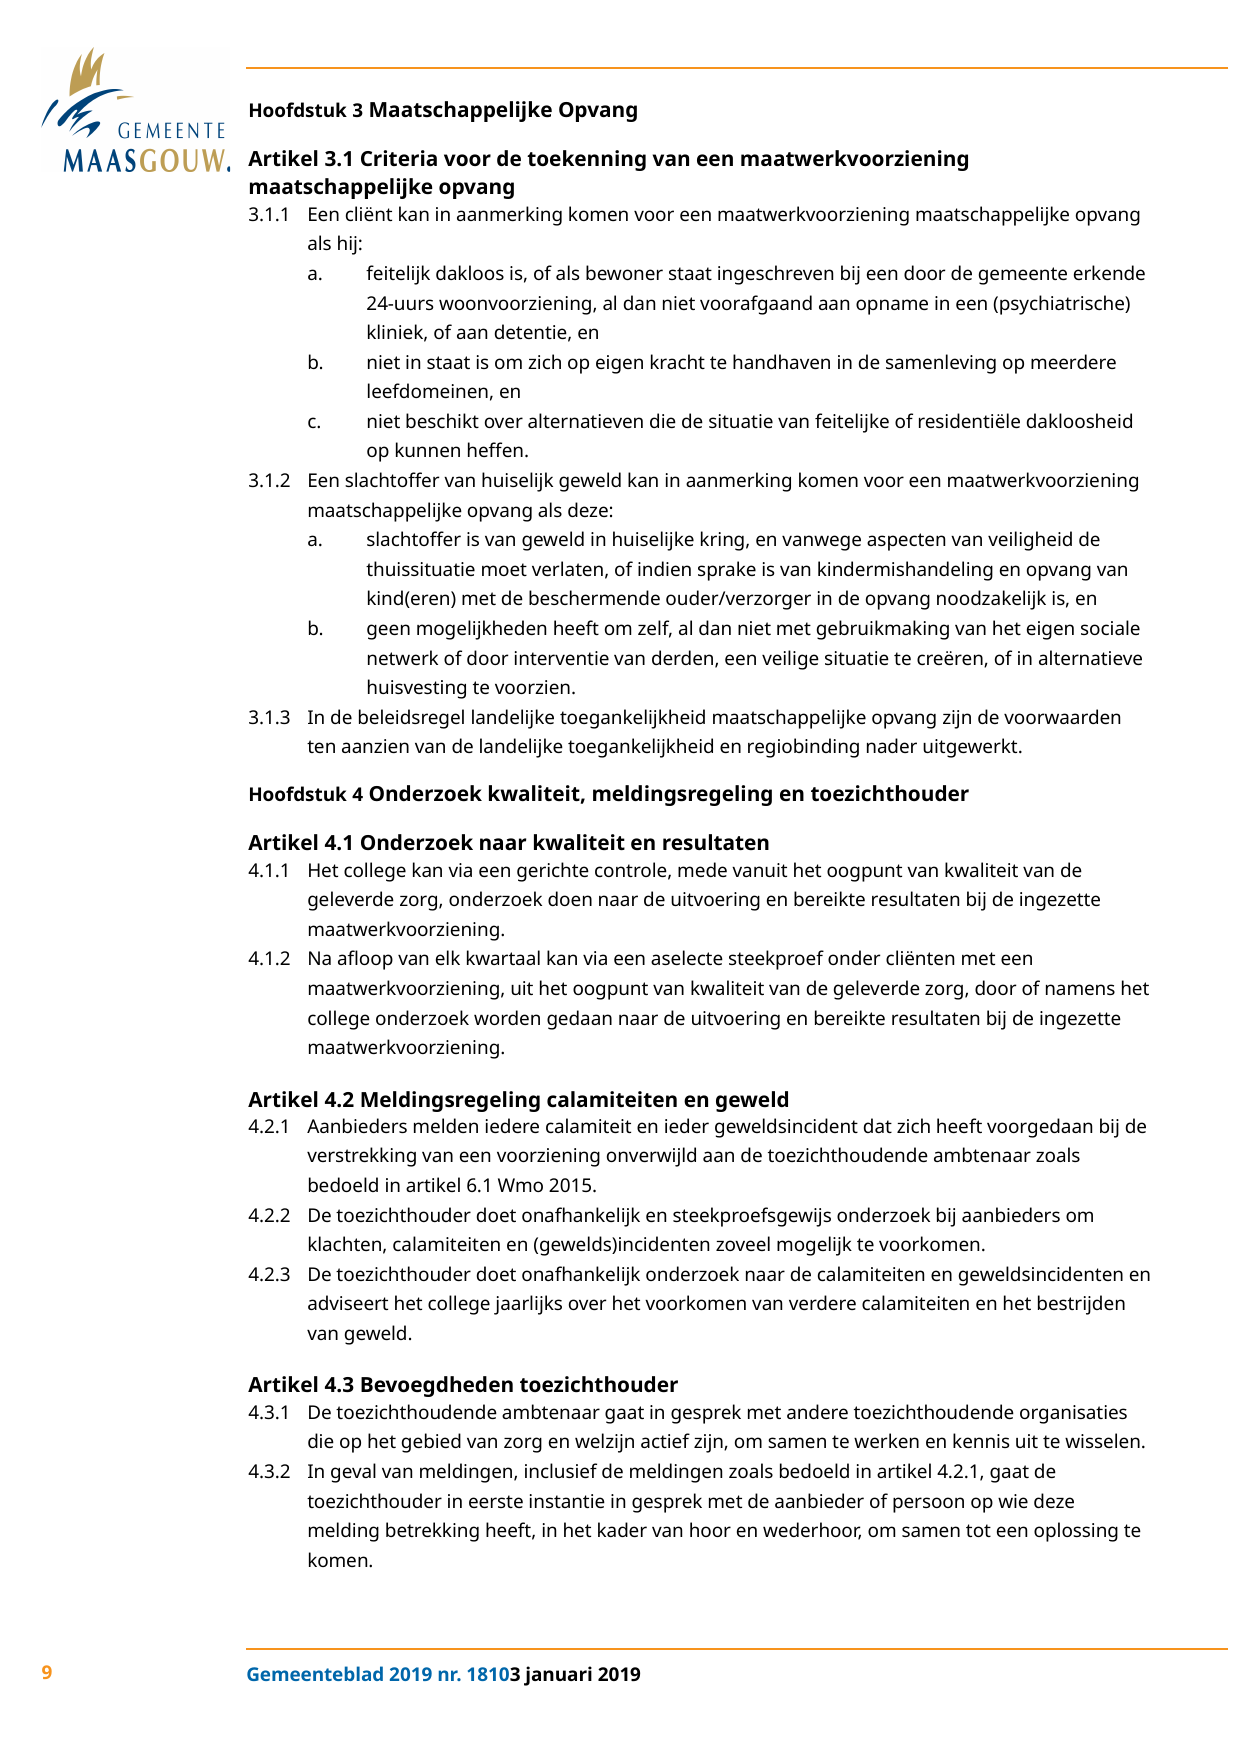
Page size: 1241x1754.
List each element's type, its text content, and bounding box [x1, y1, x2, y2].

list geen mogelijkheden heeft om zelf, al dan niet met gebruikmaking van het eigen sociale netwerk of door interventie van derden, een veilige situatie te creëren, of in alternatieve huisvesting te voorzien. [307, 615, 1152, 700]
list niet beschikt over alternatieven die de situatie van feitelijke of residentiële dakloosheid op kunnen heffen. [307, 408, 1152, 463]
text Hoofdstuk 4 Onderzoek kwaliteit, meldingsregeling en toezichthouder [248, 779, 1152, 807]
list Een slachtoffer van huiselijk geweld kan in aanmerking komen voor een maatwerkvoorziening maatschappelijke opvang als deze: [248, 467, 1152, 522]
list Een cliënt kan in aanmerking komen voor een maatwerkvoorziening maatschappelijke opvang als hij: [248, 201, 1152, 256]
list slachtoffer is van geweld in huiselijke kring, en vanwege aspecten van veiligheid de thuissituatie moet verlaten, of indien sprake is van kindermishandeling en opvang van kind(eren) met de beschermende ouder/verzorger in de opvang noodzakelijk is, en [307, 526, 1152, 611]
text Artikel 4.1 Onderzoek naar kwaliteit en resultaten [248, 828, 1152, 857]
list Na afloop van elk kwartaal kan via een aselecte steekproef onder cliënten met een maatwerkvoorziening, uit het oogpunt van kwaliteit van de geleverde zorg, door of namens het college onderzoek worden gedaan naar de uitvoering en bereikte resultaten bij de ingezette maatwerkvoorziening. [248, 946, 1152, 1060]
list De toezichthoudende ambtenaar gaat in gesprek met andere toezichthoudende organisaties die op het gebied van zorg en welzijn actief zijn, om samen te werken en kennis uit te wisselen. [248, 1399, 1152, 1454]
list De toezichthouder doet onafhankelijk onderzoek naar de calamiteiten en geweldsincidenten en adviseert het college jaarlijks over het voorkomen van verdere calamiteiten en het bestrijden van geweld. [248, 1261, 1152, 1346]
list Aanbieders melden iedere calamiteit en ieder geweldsincident dat zich heeft voorgedaan bij de verstrekking van een voorziening onverwijld aan de toezichthoudende ambtenaar zoals bedoeld in artikel 6.1 Wmo 2015. [248, 1113, 1152, 1198]
text Artikel 4.2 Meldingsregeling calamiteiten en geweld [248, 1085, 1152, 1113]
list feitelijk dakloos is, of als bewoner staat ingeschreven bij een door de gemeente erkende 24-uurs woonvoorziening, al dan niet voorafgaand aan opname in een (psychiatrische) kliniek, of aan detentie, en [307, 260, 1152, 345]
list De toezichthouder doet onafhankelijk en steekproefsgewijs onderzoek bij aanbieders om klachten, calamiteiten en (gewelds)incidenten zoveel mogelijk te voorkomen. [248, 1202, 1152, 1257]
text Artikel 3.1 Criteria voor de toekenning van een maatwerkvoorziening maatschappelijke opvang [248, 144, 1152, 201]
list In de beleidsregel landelijke toegankelijkheid maatschappelijke opvang zijn de voorwaarden ten aanzien van de landelijke toegankelijkheid en regiobinding nader uitgewerkt. [248, 704, 1152, 759]
text Artikel 4.3 Bevoegdheden toezichthouder [248, 1371, 1152, 1399]
picture [41, 47, 231, 172]
list Het college kan via een gerichte controle, mede vanuit het oogpunt van kwaliteit van de geleverde zorg, onderzoek doen naar de uitvoering en bereikte resultaten bij de ingezette maatwerkvoorziening. [248, 857, 1152, 942]
text Hoofdstuk 3 Maatschappelijke Opvang [248, 95, 1152, 123]
list niet in staat is om zich op eigen kracht te handhaven in de samenleving op meerdere leefdomeinen, en [307, 349, 1152, 404]
list In geval van meldingen, inclusief de meldingen zoals bedoeld in artikel 4.2.1, gaat de toezichthouder in eerste instantie in gesprek met de aanbieder of persoon op wie deze melding betrekking heeft, in het kader van hoor en wederhoor, om samen tot een oplossing te komen. [248, 1458, 1152, 1573]
